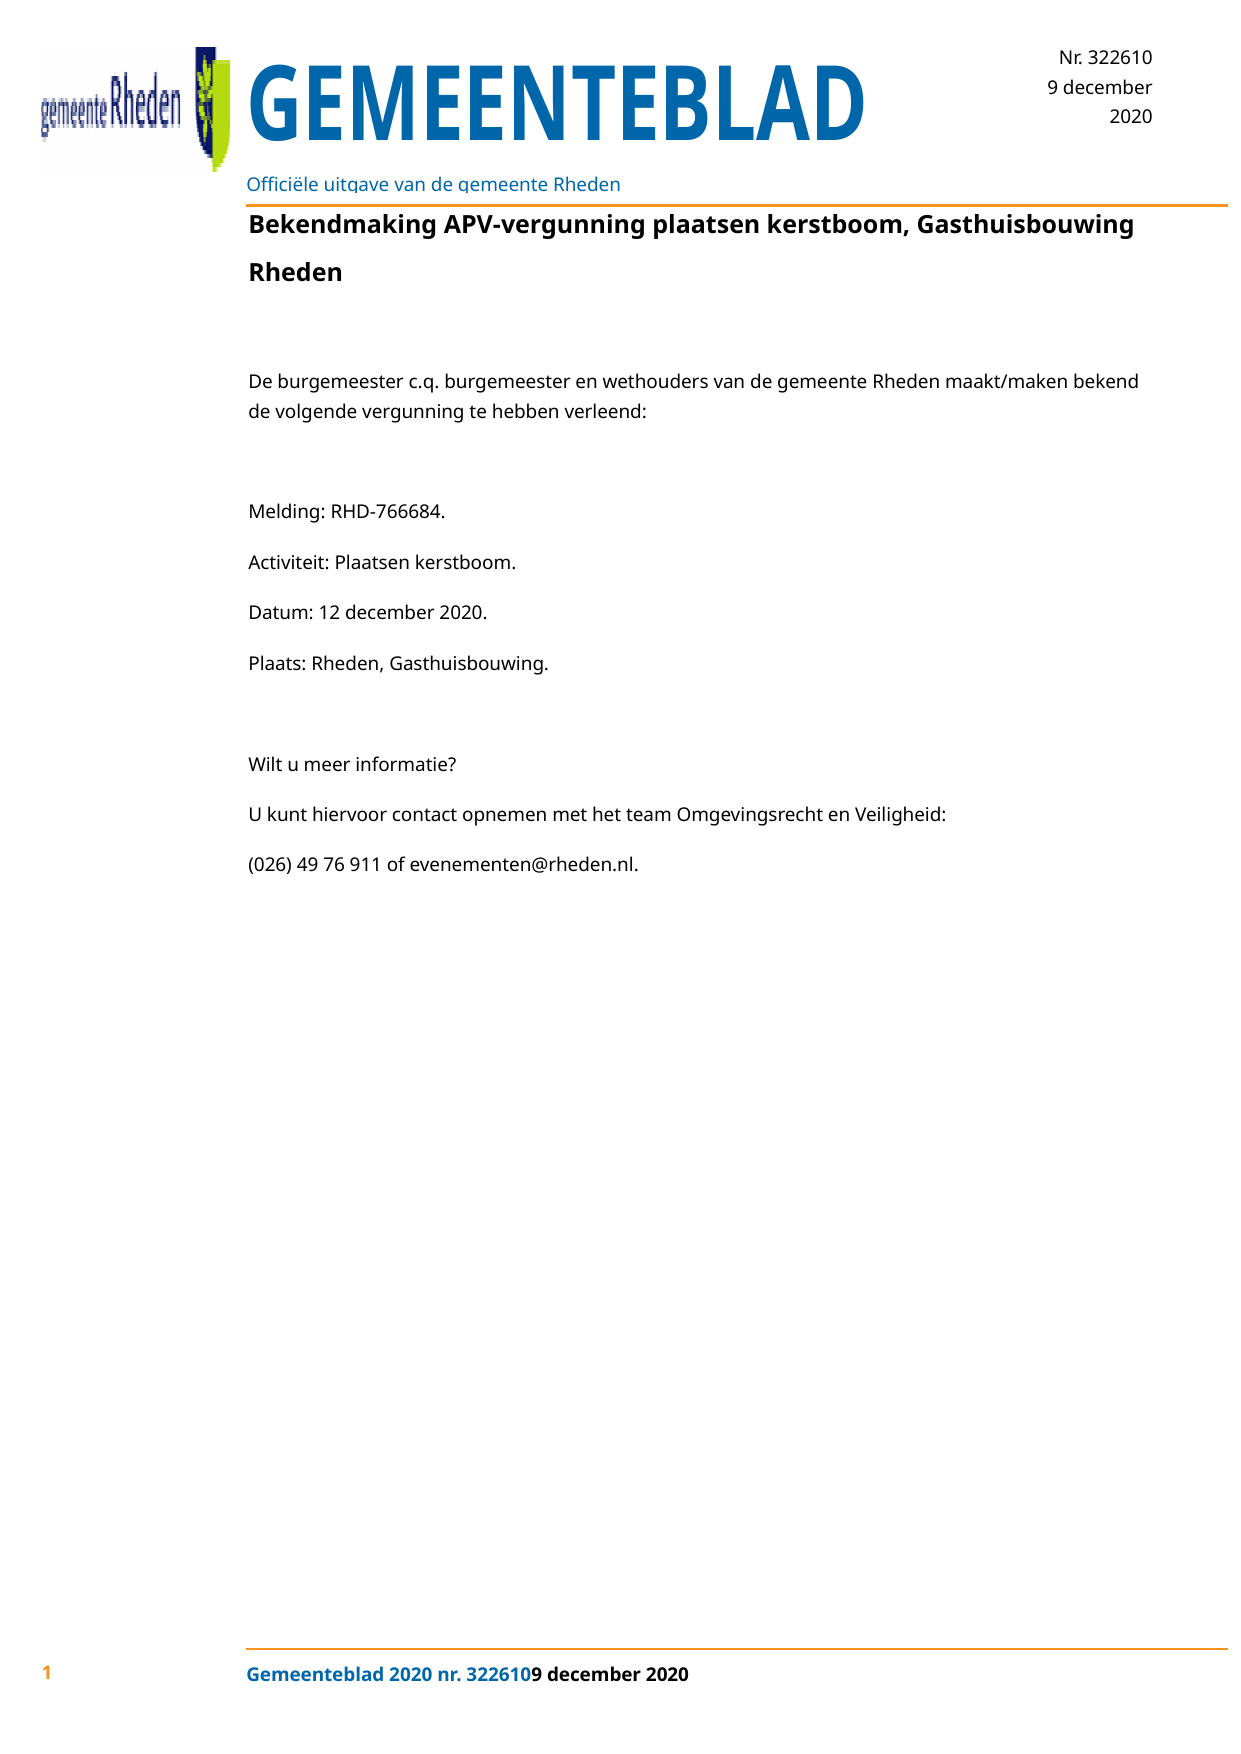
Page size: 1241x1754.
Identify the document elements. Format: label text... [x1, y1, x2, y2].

text Wilt u meer informatie? [248, 751, 1152, 777]
text De burgemeester c.q. burgemeester en wethouders van de gemeente Rheden maakt/maken bekend de volgende vergunning te hebben verleend: [248, 368, 1152, 424]
text (026) 49 76 911 of evenementen@rheden.nl. [248, 852, 1152, 877]
text Datum: 12 december 2020. [248, 599, 1152, 625]
text Activiteit: Plaatsen kerstboom. [248, 549, 1152, 575]
text Bekendmaking APV-vergunning plaatsen kerstboom, Gasthuisbouwing Rheden [248, 207, 1152, 288]
text Melding: RHD-766684. [248, 499, 1152, 524]
picture [41, 47, 231, 172]
text Plaats: Rheden, Gasthuisbouwing. [248, 650, 1152, 676]
text U kunt hiervoor contact opnemen met het team Omgevingsrecht en Veiligheid: [248, 801, 1152, 827]
